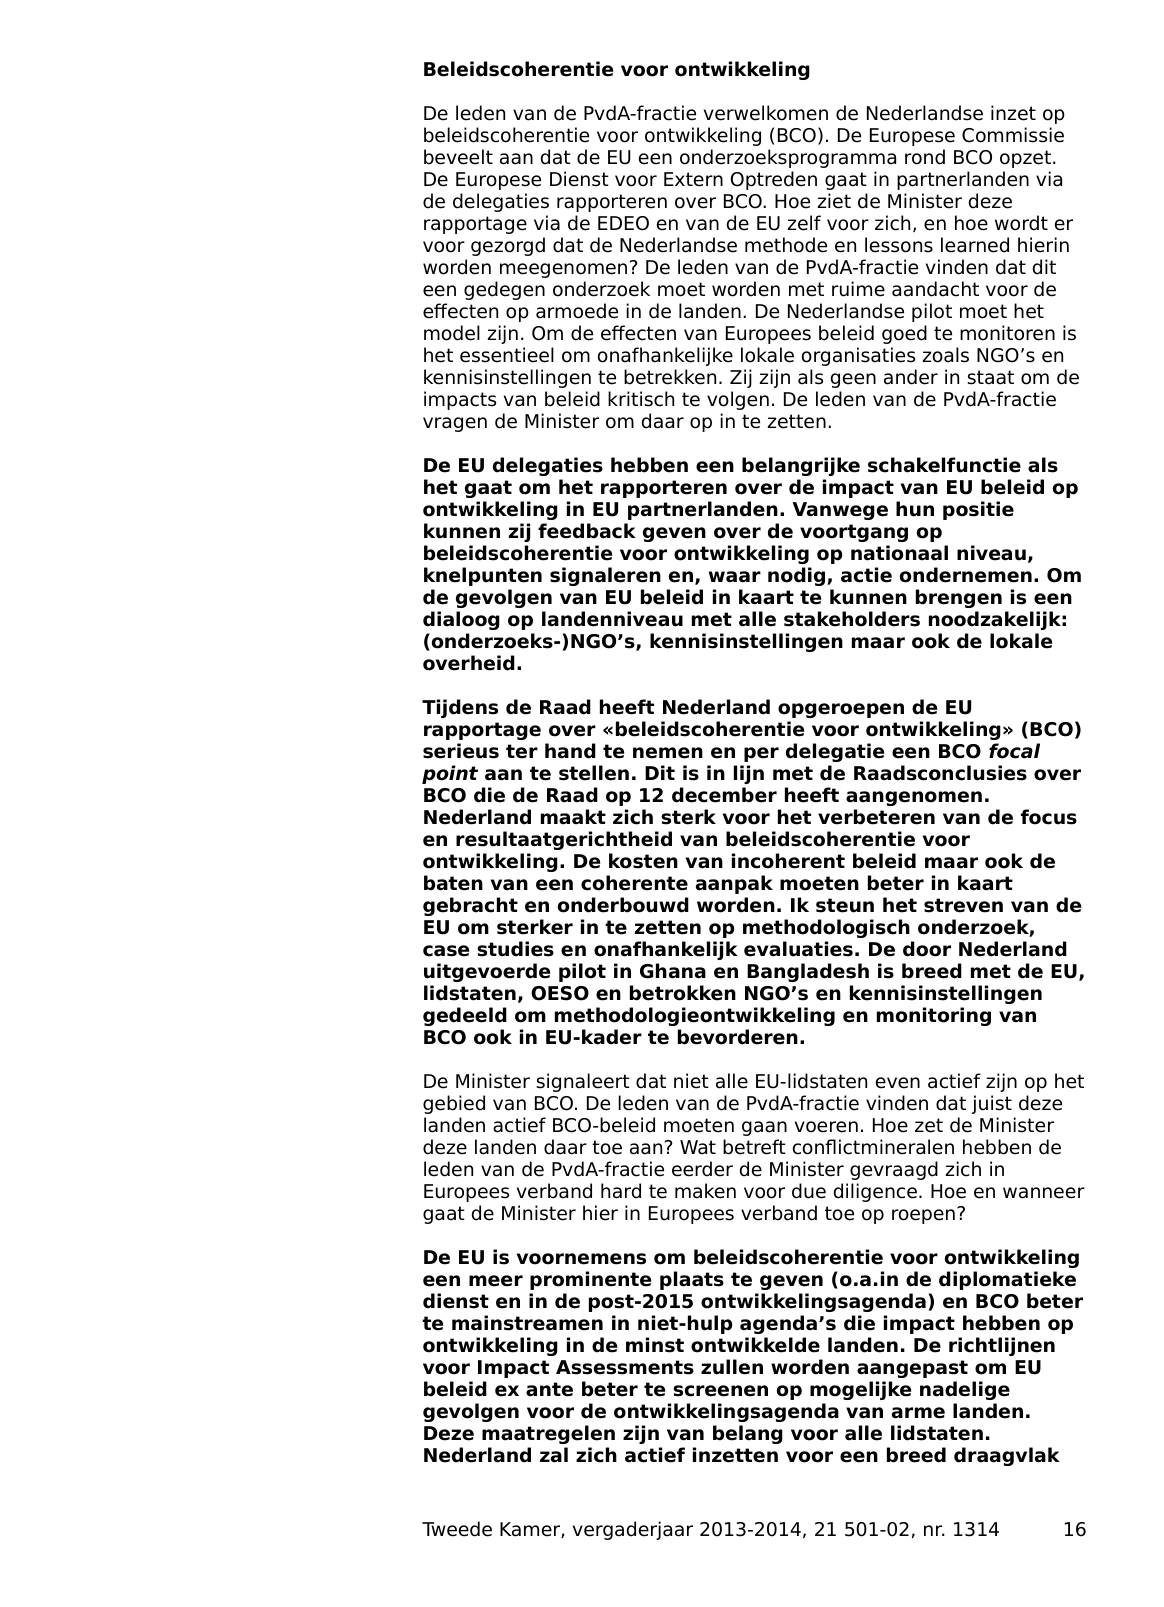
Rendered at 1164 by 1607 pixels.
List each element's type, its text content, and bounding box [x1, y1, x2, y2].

text De EU is voornemens om beleidscoherentie voor ontwikkeling een meer prominente plaats te geven (o.a.in de diplomatieke dienst en in de post-2015 ontwikkelingsagenda) en BCO beter te mainstreamen in niet-hulp agenda’s die impact hebben op ontwikkeling in de minst ontwikkelde landen. De richtlijnen voor Impact Assessments zullen worden aangepast om EU beleid ex ante beter te screenen op mogelijke nadelige gevolgen voor de ontwikkelingsagenda van arme landen. Deze maatregelen zijn van belang voor alle lidstaten. Nederland zal zich actief inzetten voor een breed draagvlak [422, 1247, 1087, 1467]
text De leden van de PvdA-fractie verwelkomen de Nederlandse inzet op beleidscoherentie voor ontwikkeling (BCO). De Europese Commissie beveelt aan dat de EU een onderzoeksprogramma rond BCO opzet. De Europese Dienst voor Extern Optreden gaat in partnerlanden via de delegaties rapporteren over BCO. Hoe ziet de Minister deze rapportage via de EDEO en van de EU zelf voor zich, en hoe wordt er voor gezorgd dat de Nederlandse methode en lessons learned hierin worden meegenomen? De leden van de PvdA-fractie vinden dat dit een gedegen onderzoek moet worden met ruime aandacht voor de effecten op armoede in de landen. De Nederlandse pilot moet het model zijn. Om de effecten van Europees beleid goed te monitoren is het essentieel om onafhankelijke lokale organisaties zoals NGO’s en kennisinstellingen te betrekken. Zij zijn als geen ander in staat om de impacts van beleid kritisch te volgen. De leden van de PvdA-fractie vragen de Minister om daar op in te zetten. [422, 103, 1087, 433]
text Tijdens de Raad heeft Nederland opgeroepen de EU rapportage over «beleidscoherentie voor ontwikkeling» (BCO) serieus ter hand te nemen en per delegatie een BCO focal point aan te stellen. Dit is in lijn met de Raadsconclusies over BCO die de Raad op 12 december heeft aangenomen. Nederland maakt zich sterk voor het verbeteren van de focus en resultaatgerichtheid van beleidscoherentie voor ontwikkeling. De kosten van incoherent beleid maar ook de baten van een coherente aanpak moeten beter in kaart gebracht en onderbouwd worden. Ik steun het streven van de EU om sterker in te zetten op methodologisch onderzoek, case studies en onafhankelijk evaluaties. De door Nederland uitgevoerde pilot in Ghana en Bangladesh is breed met de EU, lidstaten, OESO en betrokken NGO’s en kennisinstellingen gedeeld om methodologieontwikkeling en monitoring van BCO ook in EU-kader te bevorderen. [422, 697, 1087, 1049]
text De Minister signaleert dat niet alle EU-lidstaten even actief zijn op het gebied van BCO. De leden van de PvdA-fractie vinden dat juist deze landen actief BCO-beleid moeten gaan voeren. Hoe zet de Minister deze landen daar toe aan? Wat betreft conflictmineralen hebben de leden van de PvdA-fractie eerder de Minister gevraagd zich in Europees verband hard te maken voor due diligence. Hoe en wanneer gaat de Minister hier in Europees verband toe op roepen? [422, 1071, 1087, 1225]
subtitle Beleidscoherentie voor ontwikkeling [422, 59, 1087, 81]
text De EU delegaties hebben een belangrijke schakelfunctie als het gaat om het rapporteren over de impact van EU beleid op ontwikkeling in EU partnerlanden. Vanwege hun positie kunnen zij feedback geven over de voortgang op beleidscoherentie voor ontwikkeling op nationaal niveau, knelpunten signaleren en, waar nodig, actie ondernemen. Om de gevolgen van EU beleid in kaart te kunnen brengen is een dialoog op landenniveau met alle stakeholders noodzakelijk: (onderzoeks-)NGO’s, kennisinstellingen maar ook de lokale overheid. [422, 455, 1087, 675]
